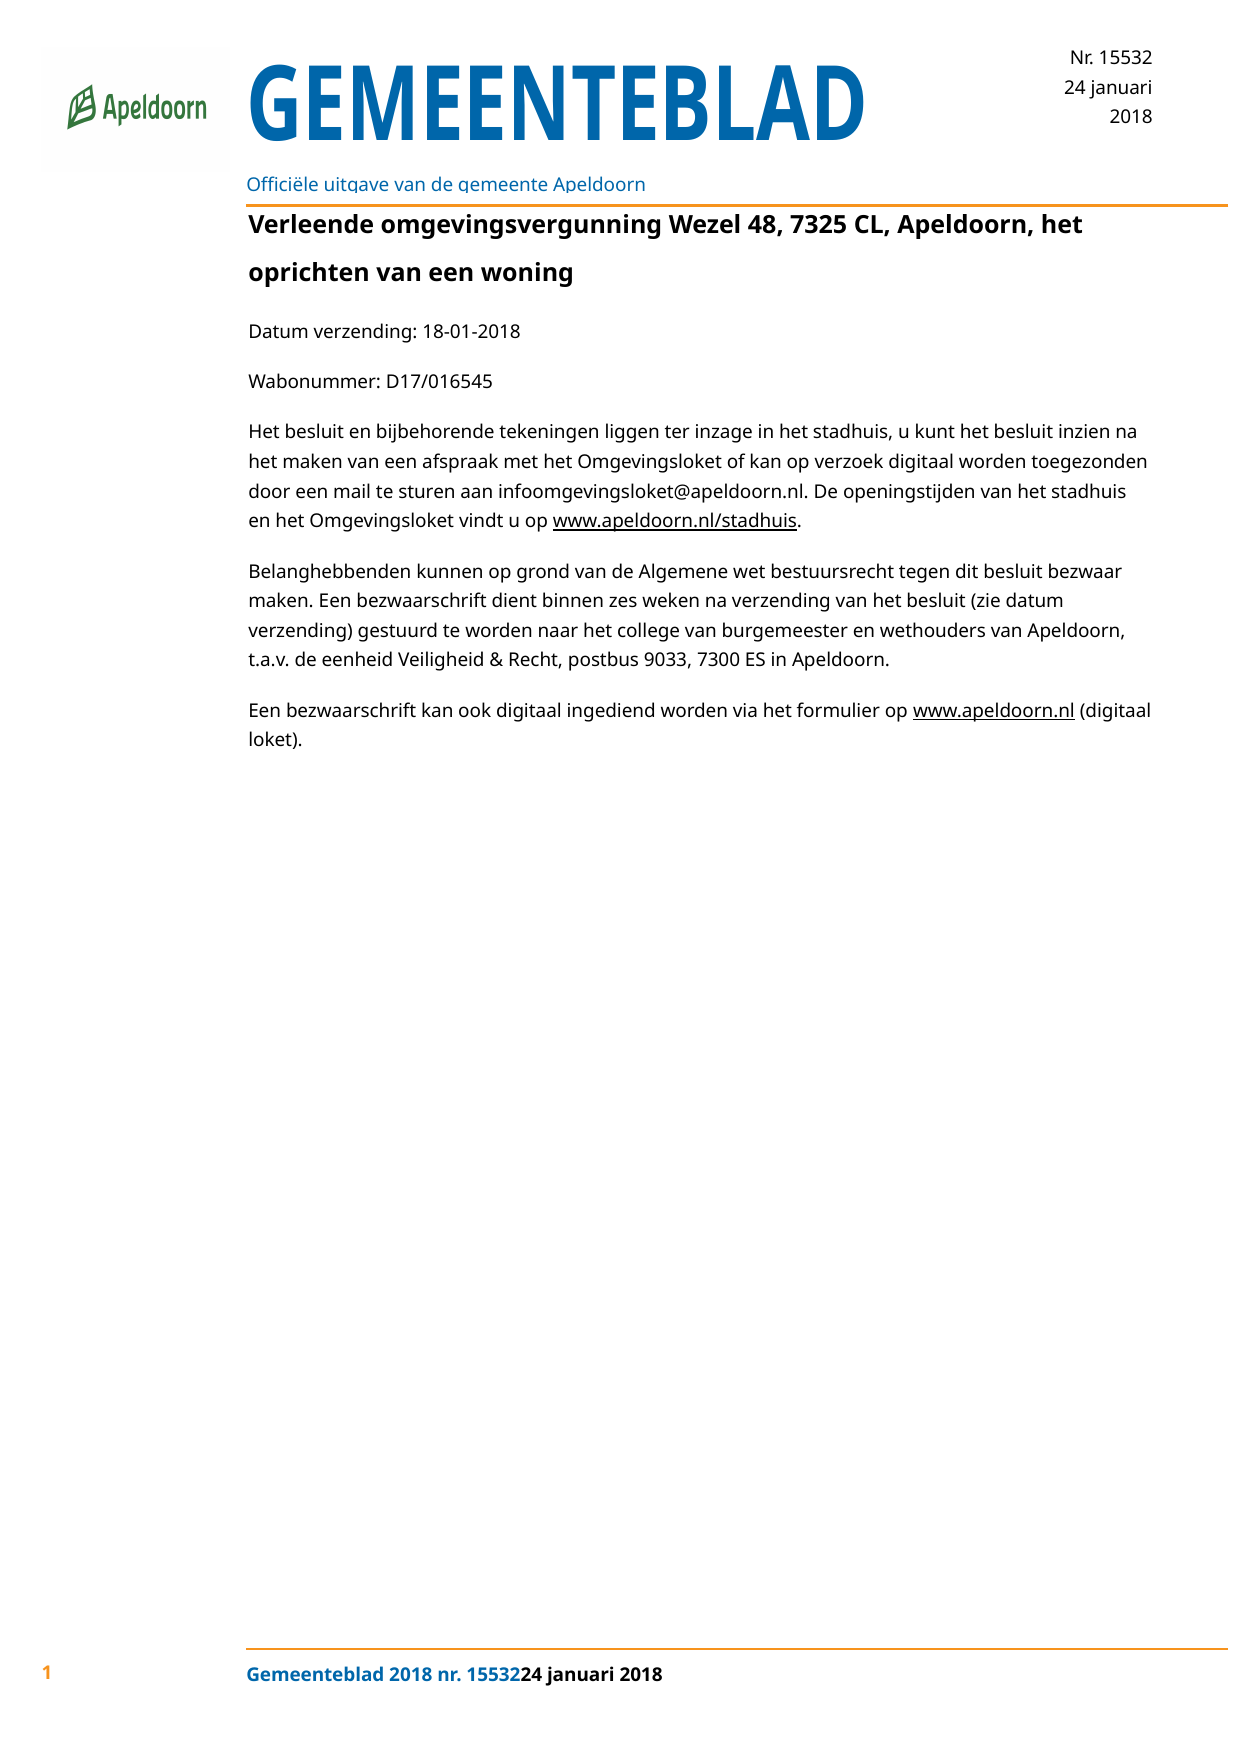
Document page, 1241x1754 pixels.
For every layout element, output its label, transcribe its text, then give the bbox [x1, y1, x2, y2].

text Belanghebbenden kunnen op grond van de Algemene wet bestuursrecht tegen dit besluit bezwaar maken. Een bezwaarschrift dient binnen zes weken na verzending van het besluit (zie datum verzending) gestuurd te worden naar het college van burgemeester en wethouders van Apeldoorn, t.a.v. de eenheid Veiligheid & Recht, postbus 9033, 7300 ES in Apeldoorn. [248, 558, 1152, 672]
text Het besluit en bijbehorende tekeningen liggen ter inzage in het stadhuis, u kunt het besluit inzien na het maken van een afspraak met het Omgevingsloket of kan op verzoek digitaal worden toegezonden door een mail te sturen aan infoomgevingsloket@apeldoorn.nl. De openingstijden van het stadhuis en het Omgevingsloket vindt u op www.apeldoorn.nl/stadhuis. [248, 419, 1152, 533]
text Wabonummer: D17/016545 [248, 368, 1152, 394]
text Datum verzending: 18-01-2018 [248, 318, 1152, 344]
text Een bezwaarschrift kan ook digitaal ingediend worden via het formulier op www.apeldoorn.nl (digitaal loket). [248, 697, 1152, 752]
picture [41, 47, 231, 172]
text Verleende omgevingsvergunning Wezel 48, 7325 CL, Apeldoorn, het oprichten van een woning [248, 207, 1152, 288]
